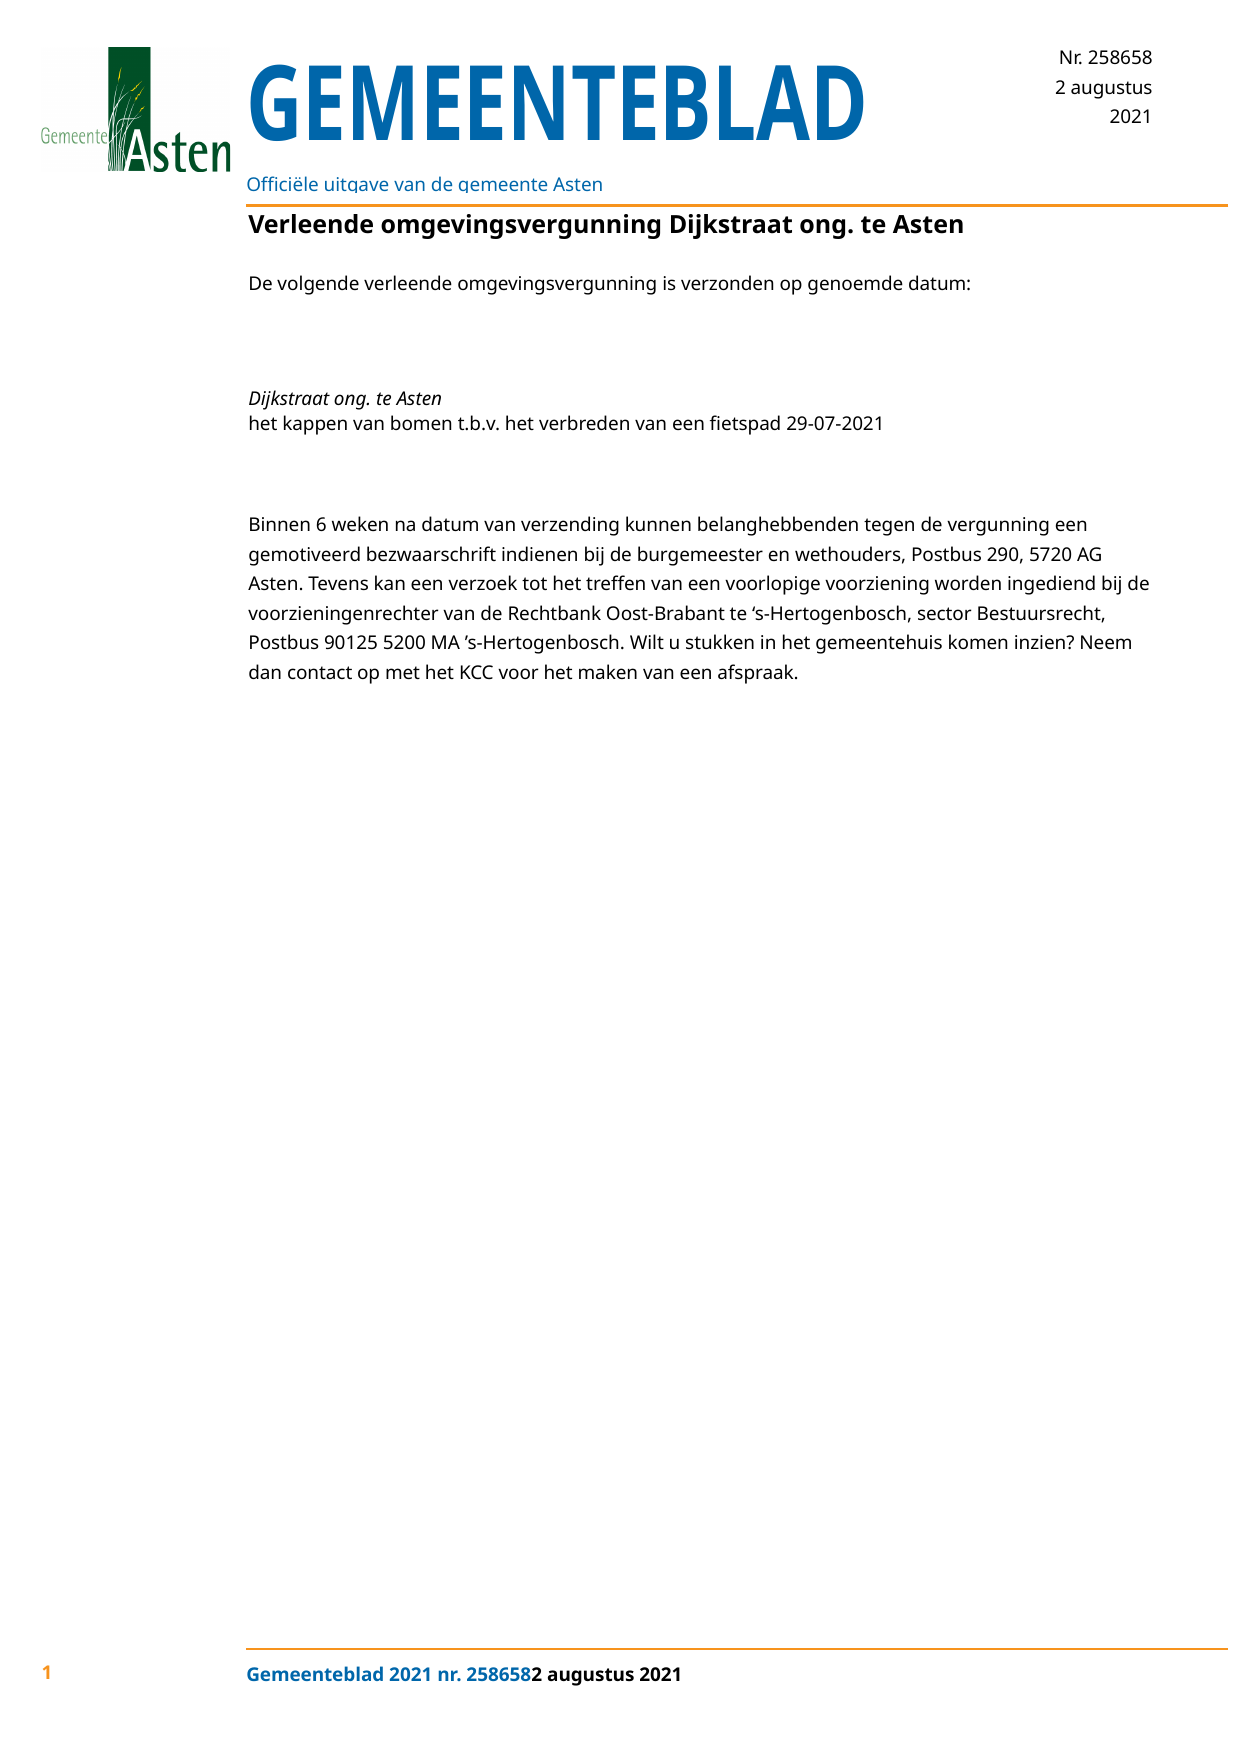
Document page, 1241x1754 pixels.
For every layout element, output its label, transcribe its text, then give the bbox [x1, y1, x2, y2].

text Dijkstraat ong. te Asten [248, 385, 1152, 410]
text De volgende verleende omgevingsvergunning is verzonden op genoemde datum: [248, 270, 1152, 296]
text Binnen 6 weken na datum van verzending kunnen belanghebbenden tegen de vergunning een gemotiveerd bezwaarschrift indienen bij de burgemeester en wethouders, Postbus 290, 5720 AG Asten. Tevens kan een verzoek tot het treffen van een voorlopige voorziening worden ingediend bij de voorzieningenrechter van de Rechtbank Oost-Brabant te ‘s-Hertogenbosch, sector Bestuursrecht, Postbus 90125 5200 MA ’s-Hertogenbosch. Wilt u stukken in het gemeentehuis komen inzien? Neem dan contact op met het KCC voor het maken van een afspraak. [248, 511, 1152, 685]
picture [41, 47, 231, 172]
text Verleende omgevingsvergunning Dijkstraat ong. te Asten [248, 207, 1152, 241]
text het kappen van bomen t.b.v. het verbreden van een fietspad 29-07-2021 [248, 410, 1152, 436]
